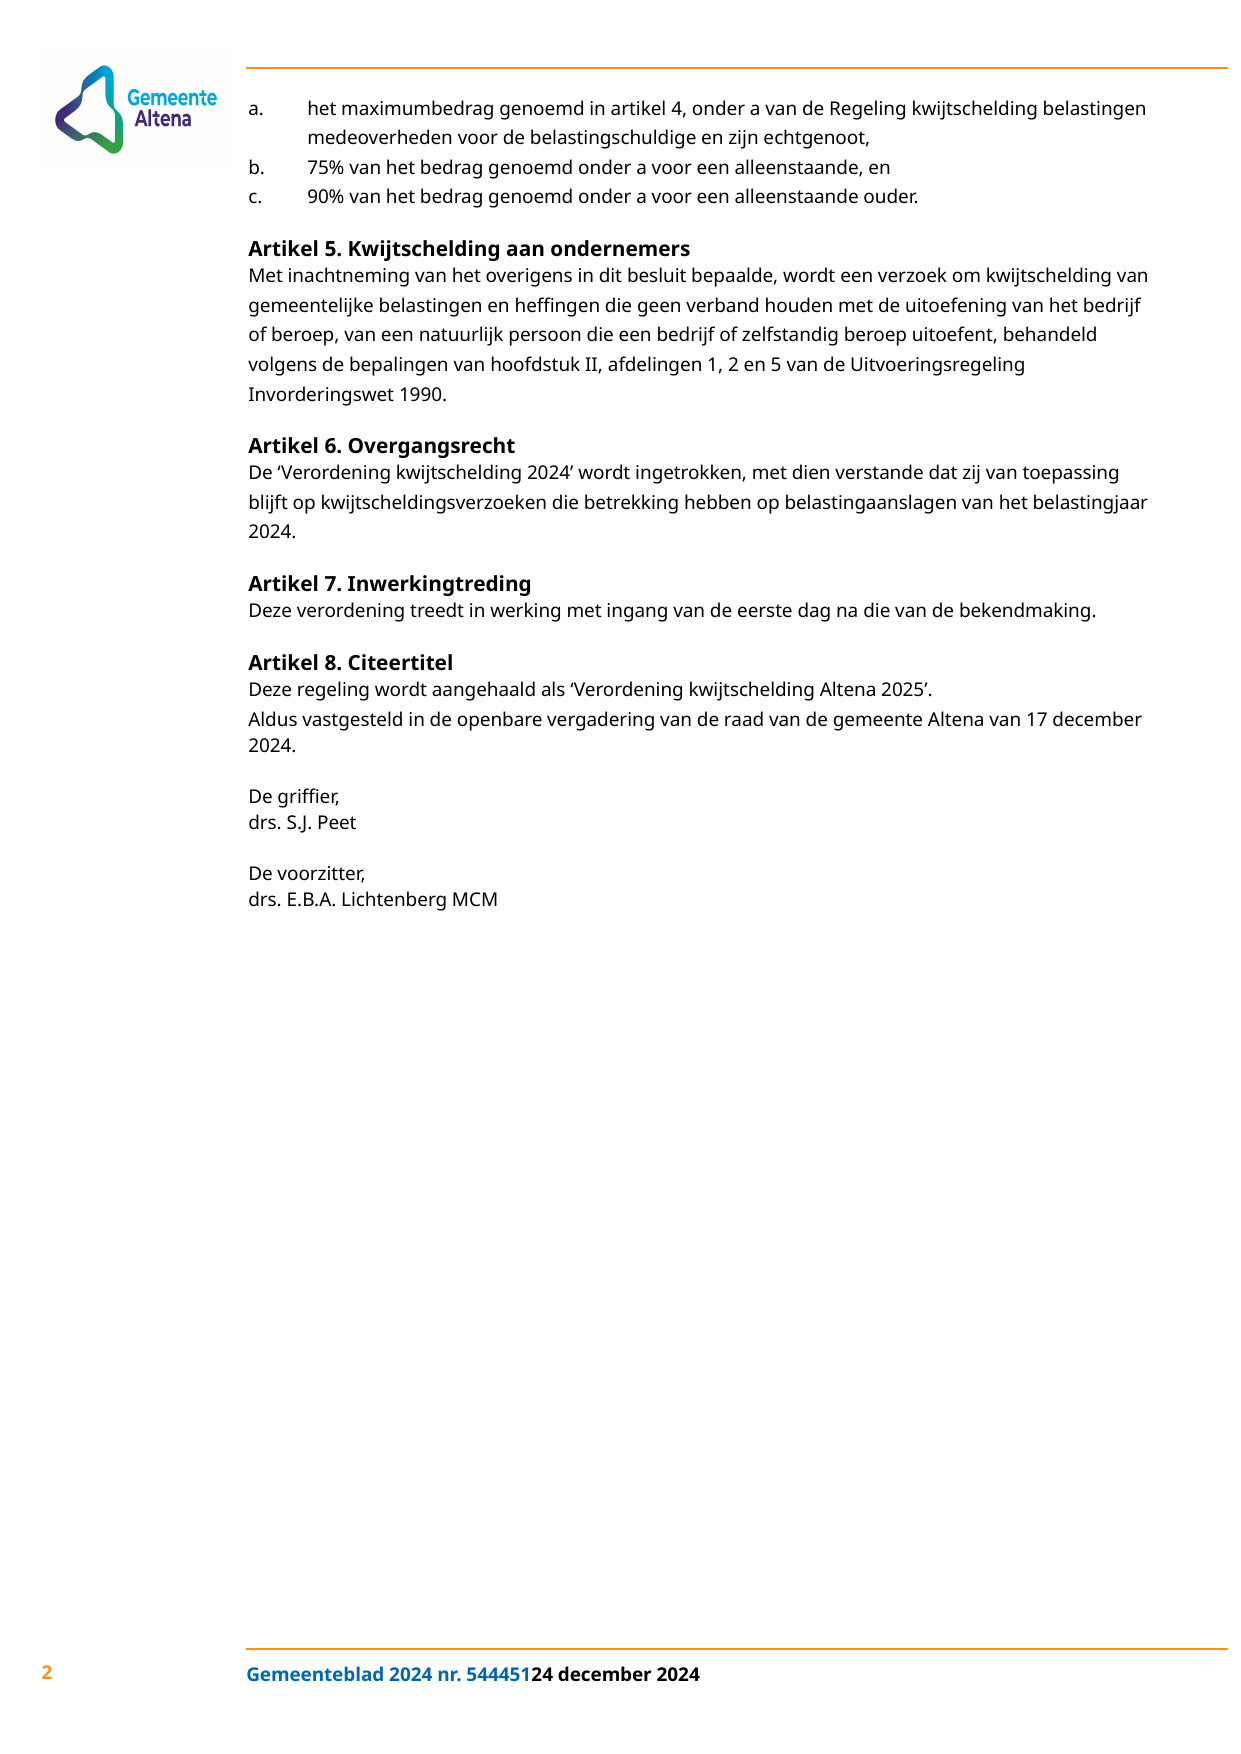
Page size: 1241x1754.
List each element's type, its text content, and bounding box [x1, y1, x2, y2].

text Artikel 8. Citeertitel [248, 648, 1152, 676]
text De griffier, [248, 783, 1152, 809]
text De voorzitter, [248, 860, 1152, 886]
text drs. E.B.A. Lichtenberg MCM [248, 886, 1152, 912]
text Deze regeling wordt aangehaald als ‘Verordening kwijtschelding Altena 2025’. [248, 676, 1152, 702]
text Met inachtneming van het overigens in dit besluit bepaalde, wordt een verzoek om kwijtschelding van gemeentelijke belastingen en heffingen die geen verband houden met de uitoefening van het bedrijf of beroep, van een natuurlijk persoon die een bedrijf of zelfstandig beroep uitoefent, behandeld volgens de bepalingen van hoofdstuk II, afdelingen 1, 2 en 5 van de Uitvoeringsregeling Invorderingswet 1990. [248, 262, 1152, 406]
text De ‘Verordening kwijtschelding 2024’ wordt ingetrokken, met dien verstande dat zij van toepassing blijft op kwijtscheldingsverzoeken die betrekking hebben op belastingaanslagen van het belastingjaar 2024. [248, 459, 1152, 544]
text Artikel 6. Overgangsrecht [248, 431, 1152, 459]
list 75% van het bedrag genoemd onder a voor een alleenstaande, en [248, 154, 1152, 180]
text drs. S.J. Peet [248, 809, 1152, 835]
list 90% van het bedrag genoemd onder a voor een alleenstaande ouder. [248, 183, 1152, 209]
picture [41, 47, 231, 172]
text Aldus vastgesteld in de openbare vergadering van de raad van de gemeente Altena van 17 december 2024. [248, 706, 1152, 757]
text Artikel 5. Kwijtschelding aan ondernemers [248, 234, 1152, 262]
text Deze verordening treedt in werking met ingang van de eerste dag na die van de bekendmaking. [248, 598, 1152, 623]
list het maximumbedrag genoemd in artikel 4, onder a van de Regeling kwijtschelding belastingen medeoverheden voor de belastingschuldige en zijn echtgenoot, [248, 95, 1152, 150]
text Artikel 7. Inwerkingtreding [248, 569, 1152, 598]
